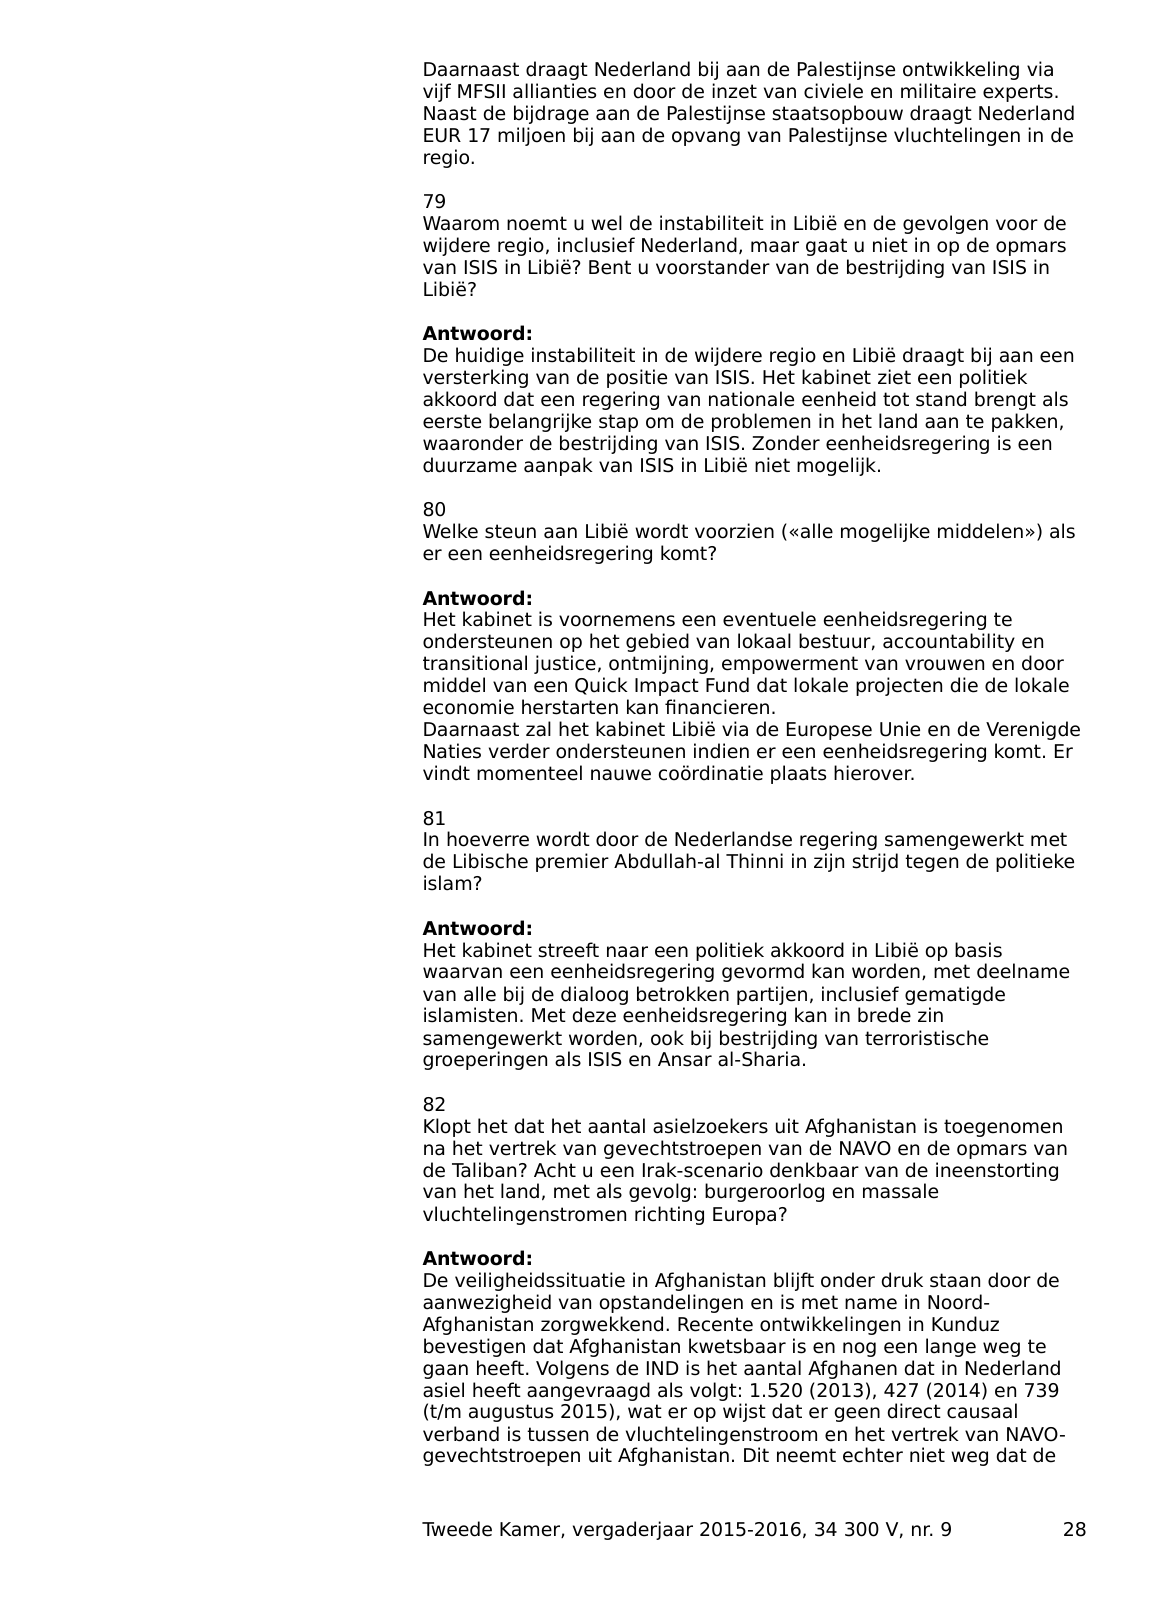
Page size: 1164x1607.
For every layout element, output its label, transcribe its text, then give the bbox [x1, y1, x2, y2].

text Antwoord: [422, 917, 1087, 939]
text De huidige instabiliteit in de wijdere regio en Libië draagt bij aan een versterking van de positie van ISIS. Het kabinet ziet een politiek akkoord dat een regering van nationale eenheid tot stand brengt als eerste belangrijke stap om de problemen in het land aan te pakken, waaronder de bestrijding van ISIS. Zonder eenheidsregering is een duurzame aanpak van ISIS in Libië niet mogelijk. [422, 345, 1087, 477]
text Waarom noemt u wel de instabiliteit in Libië en de gevolgen voor de wijdere regio, inclusief Nederland, maar gaat u niet in op de opmars van ISIS in Libië? Bent u voorstander van de bestrijding van ISIS in Libië? [422, 213, 1087, 301]
text 81 [422, 807, 1087, 829]
text 79 [422, 191, 1087, 213]
text Naast de bijdrage aan de Palestijnse staatsopbouw draagt Nederland EUR 17 miljoen bij aan de opvang van Palestijnse vluchtelingen in de regio. [422, 103, 1087, 169]
text In hoeverre wordt door de Nederlandse regering samengewerkt met de Libische premier Abdullah-al Thinni in zijn strijd tegen de politieke islam? [422, 829, 1087, 895]
text 80 [422, 499, 1087, 521]
text Welke steun aan Libië wordt voorzien («alle mogelijke middelen») als er een eenheidsregering komt? [422, 521, 1087, 565]
text De veiligheidssituatie in Afghanistan blijft onder druk staan door de aanwezigheid van opstandelingen en is met name in Noord-Afghanistan zorgwekkend. Recente ontwikkelingen in Kunduz bevestigen dat Afghanistan kwetsbaar is en nog een lange weg te gaan heeft. Volgens de IND is het aantal Afghanen dat in Nederland asiel heeft aangevraagd als volgt: 1.520 (2013), 427 (2014) en 739 (t/m augustus 2015), wat er op wijst dat er geen direct causaal verband is tussen de vluchtelingenstroom en het vertrek van NAVO-gevechtstroepen uit Afghanistan. Dit neemt echter niet weg dat de [422, 1269, 1087, 1467]
text Antwoord: [422, 587, 1087, 609]
text Antwoord: [422, 1248, 1087, 1269]
text Antwoord: [422, 323, 1087, 345]
text 82 [422, 1093, 1087, 1116]
text Klopt het dat het aantal asielzoekers uit Afghanistan is toegenomen na het vertrek van gevechtstroepen van de NAVO en de opmars van de Taliban? Acht u een Irak-scenario denkbaar van de ineenstorting van het land, met als gevolg: burgeroorlog en massale vluchtelingenstromen richting Europa? [422, 1116, 1087, 1225]
text Daarnaast draagt Nederland bij aan de Palestijnse ontwikkeling via vijf MFSII allianties en door de inzet van civiele en militaire experts. [422, 59, 1087, 103]
text Daarnaast zal het kabinet Libië via de Europese Unie en de Verenigde Naties verder ondersteunen indien er een eenheidsregering komt. Er vindt momenteel nauwe coördinatie plaats hierover. [422, 719, 1087, 785]
text Het kabinet streeft naar een politiek akkoord in Libië op basis waarvan een eenheidsregering gevormd kan worden, met deelname van alle bij de dialoog betrokken partijen, inclusief gematigde islamisten. Met deze eenheidsregering kan in brede zin samengewerkt worden, ook bij bestrijding van terroristische groeperingen als ISIS en Ansar al-Sharia. [422, 939, 1087, 1071]
text Het kabinet is voornemens een eventuele eenheidsregering te ondersteunen op het gebied van lokaal bestuur, accountability en transitional justice, ontmijning, empowerment van vrouwen en door middel van een Quick Impact Fund dat lokale projecten die de lokale economie herstarten kan financieren. [422, 609, 1087, 719]
